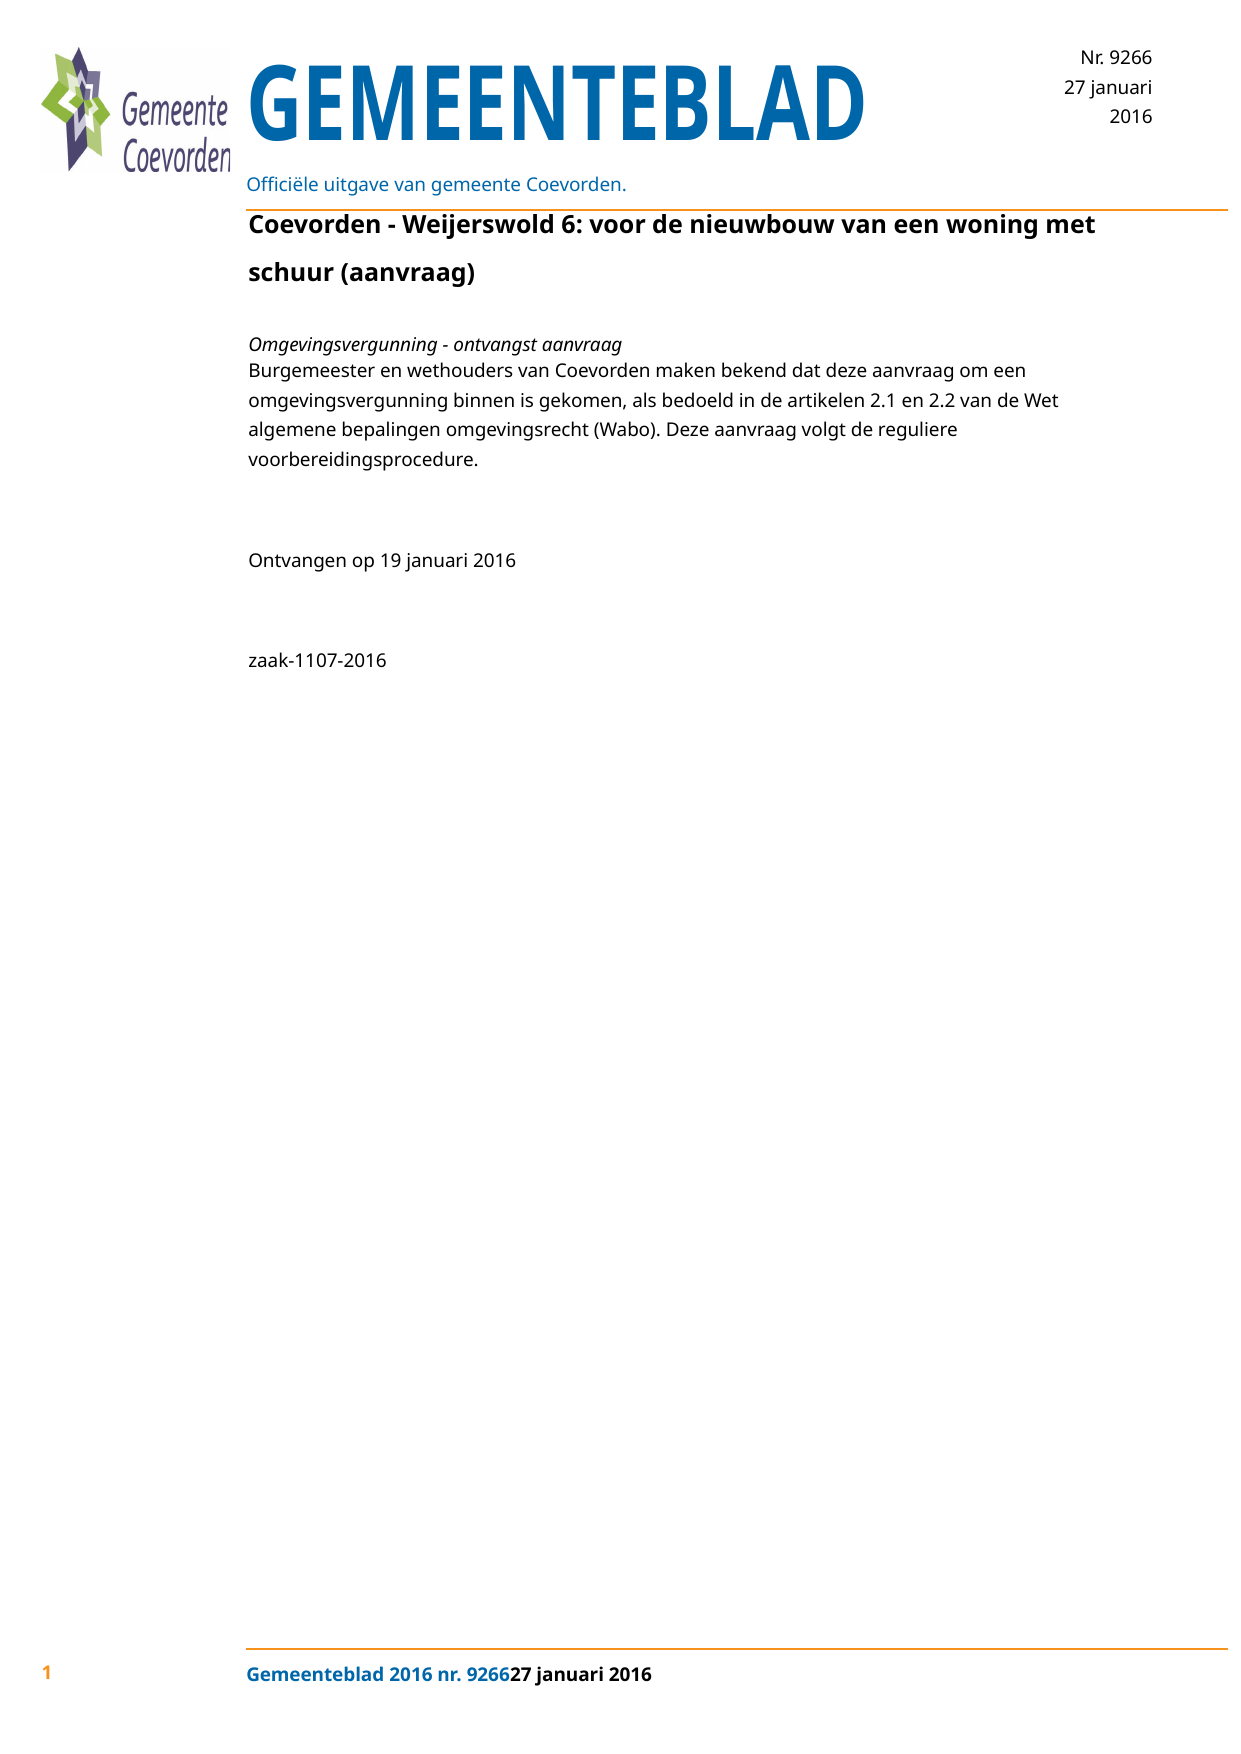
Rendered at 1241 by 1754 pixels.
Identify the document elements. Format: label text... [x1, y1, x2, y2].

text Coevorden - Weijerswold 6: voor de nieuwbouw van een woning met schuur (aanvraag) [248, 211, 1152, 288]
text Burgemeester en wethouders van Coevorden maken bekend dat deze aanvraag om een omgevingsvergunning binnen is gekomen, als bedoeld in de artikelen 2.1 en 2.2 van de Wet algemene bepalingen omgevingsrecht (Wabo). Deze aanvraag volgt de reguliere voorbereidingsprocedure. [248, 357, 1152, 472]
text Ontvangen op 19 januari 2016 [248, 547, 1152, 572]
picture [41, 47, 231, 172]
text zaak-1107-2016 [248, 648, 1152, 673]
text Omgevingsvergunning - ontvangst aanvraag [248, 331, 1152, 357]
